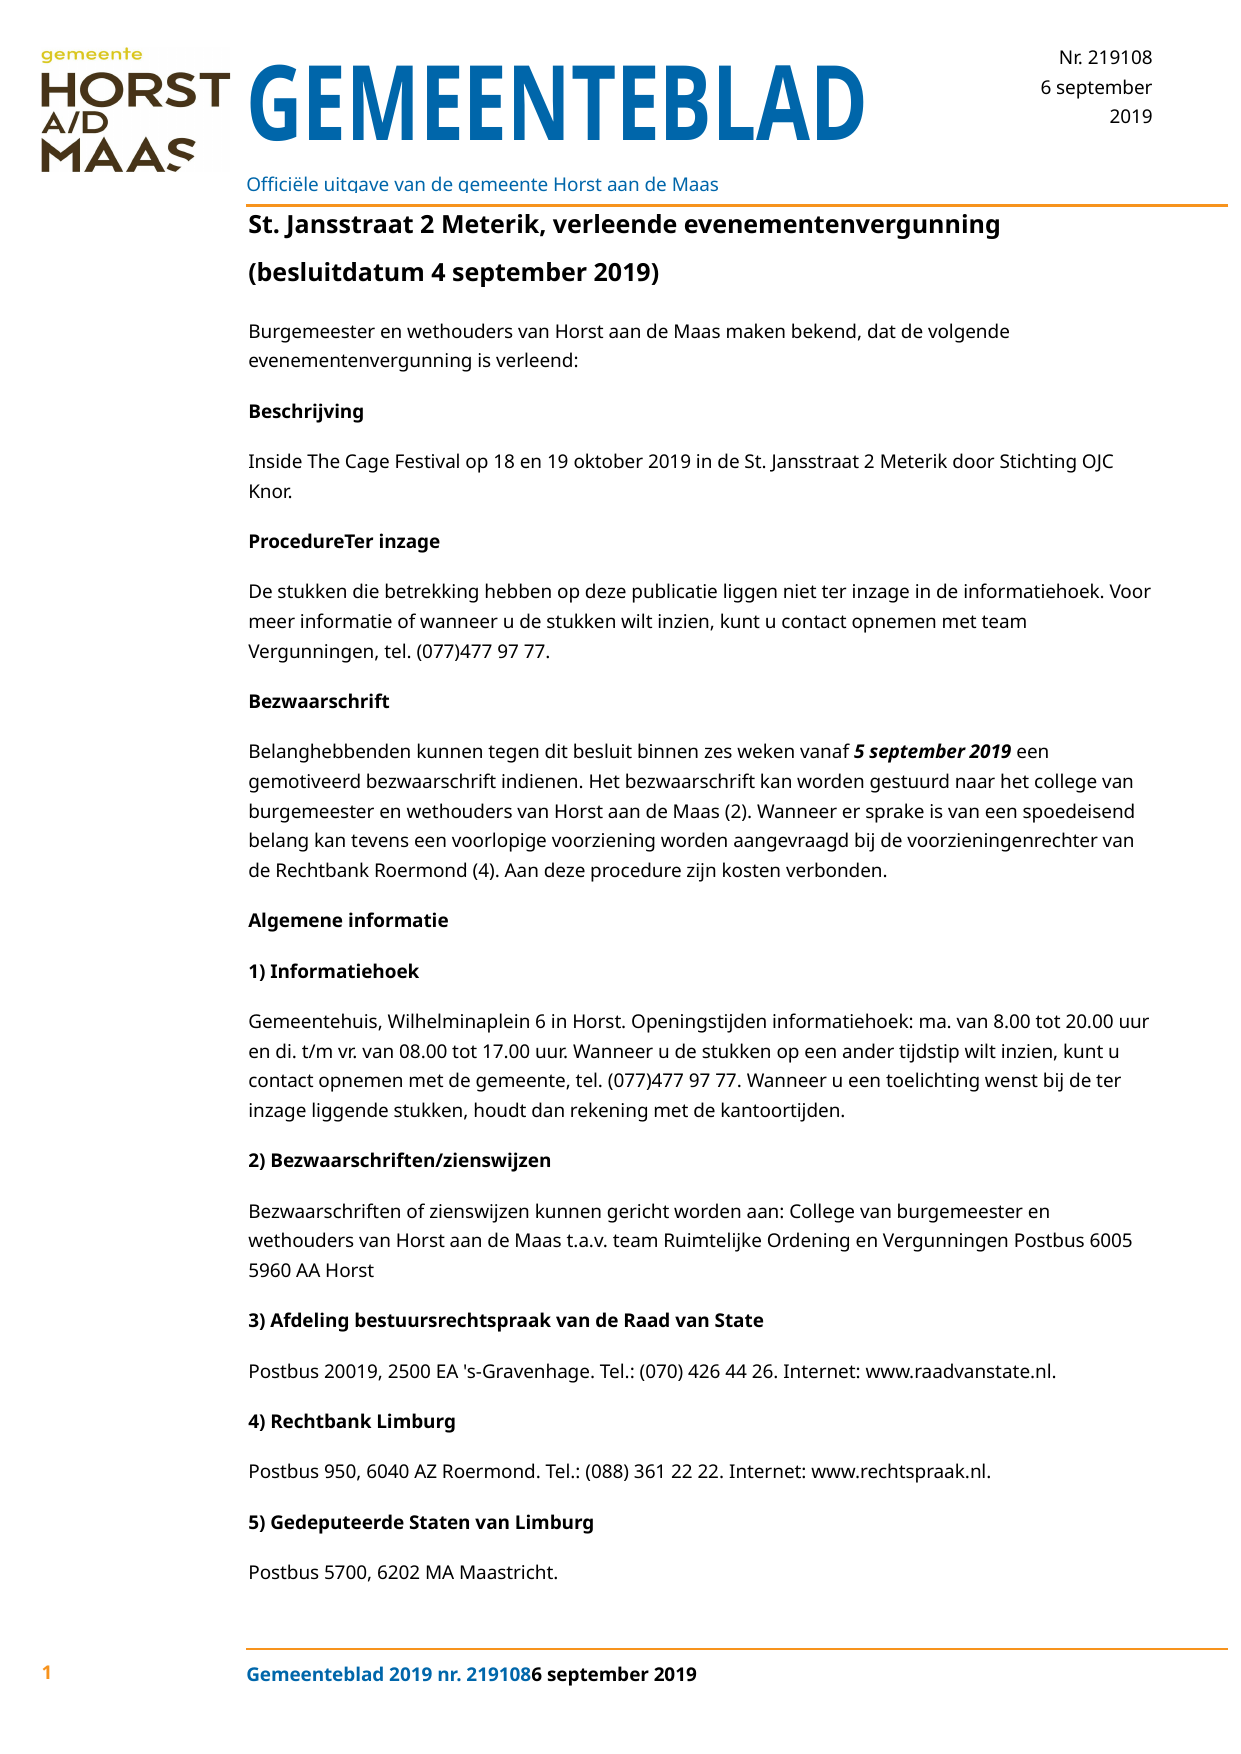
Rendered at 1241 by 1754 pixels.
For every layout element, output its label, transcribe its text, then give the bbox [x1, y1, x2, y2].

text 4) Rechtbank Limburg [248, 1408, 1152, 1434]
text 1) Informatiehoek [248, 958, 1152, 984]
text Postbus 20019, 2500 EA 's-Gravenhage. Tel.: (070) 426 44 26. Internet: www.raadvanstate.nl. [248, 1358, 1152, 1384]
picture [41, 47, 231, 172]
text De stukken die betrekking hebben op deze publicatie liggen niet ter inzage in de informatiehoek. Voor meer informatie of wanneer u de stukken wilt inzien, kunt u contact opnemen met team Vergunningen, tel. (077)477 97 77. [248, 579, 1152, 664]
text Gemeentehuis, Wilhelminaplein 6 in Horst. Openingstijden informatiehoek: ma. van 8.00 tot 20.00 uur en di. t/m vr. van 08.00 tot 17.00 uur. Wanneer u de stukken op een ander tijdstip wilt inzien, kunt u contact opnemen met de gemeente, tel. (077)477 97 77. Wanneer u een toelichting wenst bij de ter inzage liggende stukken, houdt dan rekening met de kantoortijden. [248, 1008, 1152, 1123]
text 3) Afdeling bestuursrechtspraak van de Raad van State [248, 1307, 1152, 1333]
text Bezwaarschrift [248, 688, 1152, 714]
text Postbus 950, 6040 AZ Roermond. Tel.: (088) 361 22 22. Internet: www.rechtspraak.nl. [248, 1459, 1152, 1484]
text Inside The Cage Festival op 18 en 19 oktober 2019 in de St. Jansstraat 2 Meterik door Stichting OJC Knor. [248, 448, 1152, 504]
text 2) Bezwaarschriften/zienswijzen [248, 1147, 1152, 1173]
text Beschrijving [248, 398, 1152, 424]
text ProcedureTer inzage [248, 528, 1152, 554]
text Belanghebbenden kunnen tegen dit besluit binnen zes weken vanaf 5 september 2019 een gemotiveerd bezwaarschrift indienen. Het bezwaarschrift kan worden gestuurd naar het college van burgemeester en wethouders van Horst aan de Maas (2). Wanneer er sprake is van een spoedeisend belang kan tevens een voorlopige voorziening worden aangevraagd bij de voorzieningenrechter van de Rechtbank Roermond (4). Aan deze procedure zijn kosten verbonden. [248, 739, 1152, 883]
text Bezwaarschriften of zienswijzen kunnen gericht worden aan: College van burgemeester en wethouders van Horst aan de Maas t.a.v. team Ruimtelijke Ordening en Vergunningen Postbus 6005 5960 AA Horst [248, 1198, 1152, 1283]
text 5) Gedeputeerde Staten van Limburg [248, 1509, 1152, 1535]
text Algemene informatie [248, 907, 1152, 933]
text St. Jansstraat 2 Meterik, verleende evenementenvergunning (besluitdatum 4 september 2019) [248, 207, 1152, 288]
text Postbus 5700, 6202 MA Maastricht. [248, 1559, 1152, 1585]
text Burgemeester en wethouders van Horst aan de Maas maken bekend, dat de volgende evenementenvergunning is verleend: [248, 318, 1152, 373]
